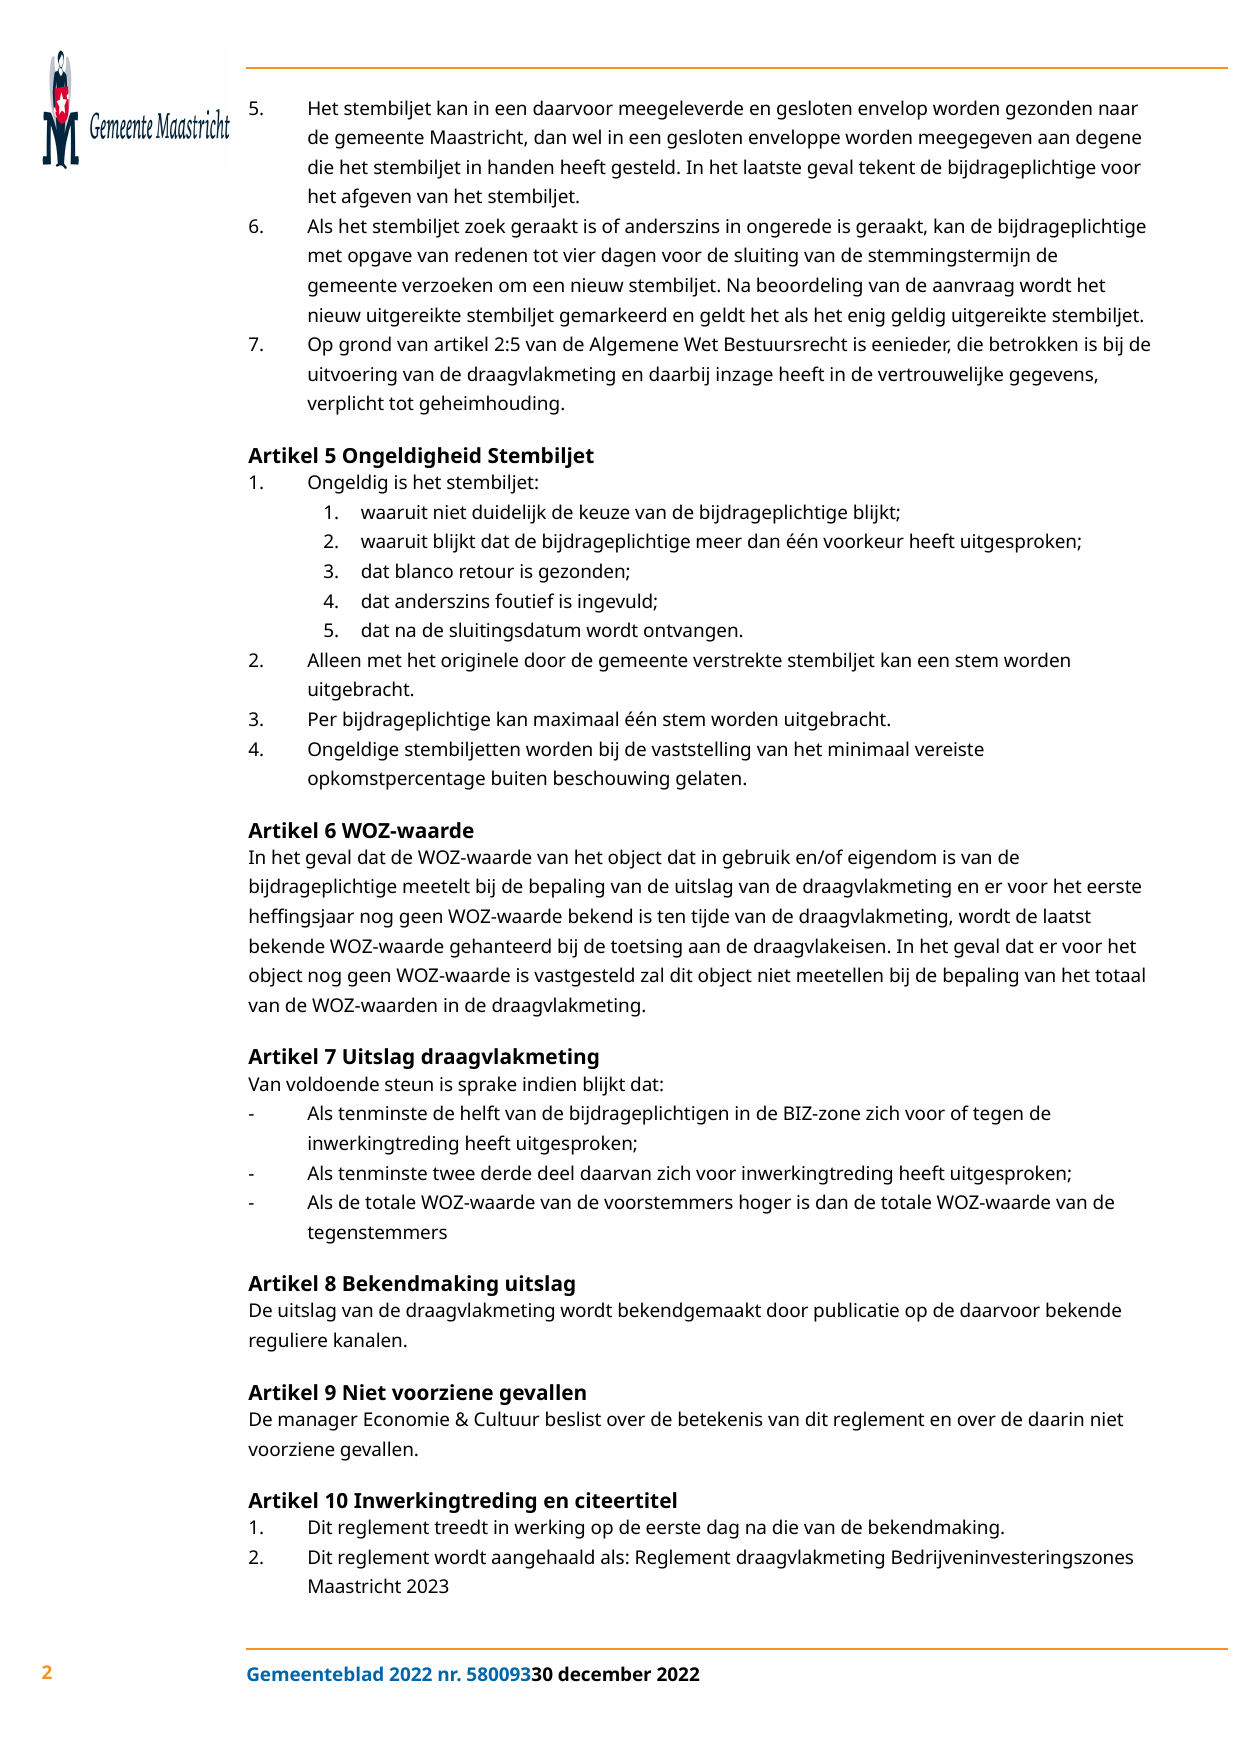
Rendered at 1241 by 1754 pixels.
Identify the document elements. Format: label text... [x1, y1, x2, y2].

text Van voldoende steun is sprake indien blijkt dat: [248, 1071, 1152, 1097]
list Dit reglement treedt in werking op de eerste dag na die van de bekendmaking. [248, 1514, 1152, 1540]
text De manager Economie & Cultuur beslist over de betekenis van dit reglement en over de daarin niet voorziene gevallen. [248, 1406, 1152, 1461]
list dat anderszins foutief is ingevuld; [323, 588, 1152, 613]
list waaruit blijkt dat de bijdrageplichtige meer dan één voorkeur heeft uitgesproken; [323, 529, 1152, 554]
list Dit reglement wordt aangehaald als: Reglement draagvlakmeting Bedrijveninvesteringszones Maastricht 2023 [248, 1544, 1152, 1599]
text Artikel 6 WOZ-waarde [248, 816, 1152, 844]
list Het stembiljet kan in een daarvoor meegeleverde en gesloten envelop worden gezonden naar de gemeente Maastricht, dan wel in een gesloten enveloppe worden meegegeven aan degene die het stembiljet in handen heeft gesteld. In het laatste geval tekent de bijdrageplichtige voor het afgeven van het stembiljet. [248, 95, 1152, 209]
list Als tenminste twee derde deel daarvan zich voor inwerkingtreding heeft uitgesproken; [248, 1160, 1152, 1185]
list dat blanco retour is gezonden; [323, 558, 1152, 584]
text In het geval dat de WOZ-waarde van het object dat in gebruik en/of eigendom is van de bijdrageplichtige meetelt bij de bepaling van de uitslag van de draagvlakmeting en er voor het eerste heffingsjaar nog geen WOZ-waarde bekend is ten tijde van de draagvlakmeting, wordt de laatst bekende WOZ-waarde gehanteerd bij de toetsing aan de draagvlakeisen. In het geval dat er voor het object nog geen WOZ-waarde is vastgesteld zal dit object niet meetellen bij de bepaling van het totaal van de WOZ-waarden in de draagvlakmeting. [248, 844, 1152, 1018]
text Artikel 8 Bekendmaking uitslag [248, 1269, 1152, 1298]
list Alleen met het originele door de gemeente verstrekte stembiljet kan een stem worden uitgebracht. [248, 647, 1152, 702]
list Als de totale WOZ-waarde van de voorstemmers hoger is dan de totale WOZ-waarde van de tegenstemmers [248, 1189, 1152, 1244]
list Ongeldige stembiljetten worden bij de vaststelling van het minimaal vereiste opkomstpercentage buiten beschouwing gelaten. [248, 736, 1152, 791]
text Artikel 5 Ongeldigheid Stembiljet [248, 441, 1152, 469]
list Als het stembiljet zoek geraakt is of anderszins in ongerede is geraakt, kan de bijdrageplichtige met opgave van redenen tot vier dagen voor de sluiting van de stemmingstermijn de gemeente verzoeken om een nieuw stembiljet. Na beoordeling van de aanvraag wordt het nieuw uitgereikte stembiljet gemarkeerd en geldt het als het enig geldig uitgereikte stembiljet. [248, 213, 1152, 328]
list Ongeldig is het stembiljet: [248, 469, 1152, 495]
list dat na de sluitingsdatum wordt ontvangen. [323, 617, 1152, 643]
text Artikel 9 Niet voorziene gevallen [248, 1378, 1152, 1406]
text Artikel 7 Uitslag draagvlakmeting [248, 1042, 1152, 1071]
list Als tenminste de helft van de bijdrageplichtigen in de BIZ-zone zich voor of tegen de inwerkingtreding heeft uitgesproken; [248, 1101, 1152, 1156]
text De uitslag van de draagvlakmeting wordt bekendgemaakt door publicatie op de daarvoor bekende reguliere kanalen. [248, 1298, 1152, 1353]
list waaruit niet duidelijk de keuze van de bijdrageplichtige blijkt; [323, 499, 1152, 525]
text Artikel 10 Inwerkingtreding en citeertitel [248, 1486, 1152, 1514]
list Per bijdrageplichtige kan maximaal één stem worden uitgebracht. [248, 706, 1152, 732]
list Op grond van artikel 2:5 van de Algemene Wet Bestuursrecht is eenieder, die betrokken is bij de uitvoering van de draagvlakmeting en daarbij inzage heeft in de vertrouwelijke gegevens, verplicht tot geheimhouding. [248, 331, 1152, 416]
picture [41, 47, 231, 172]
